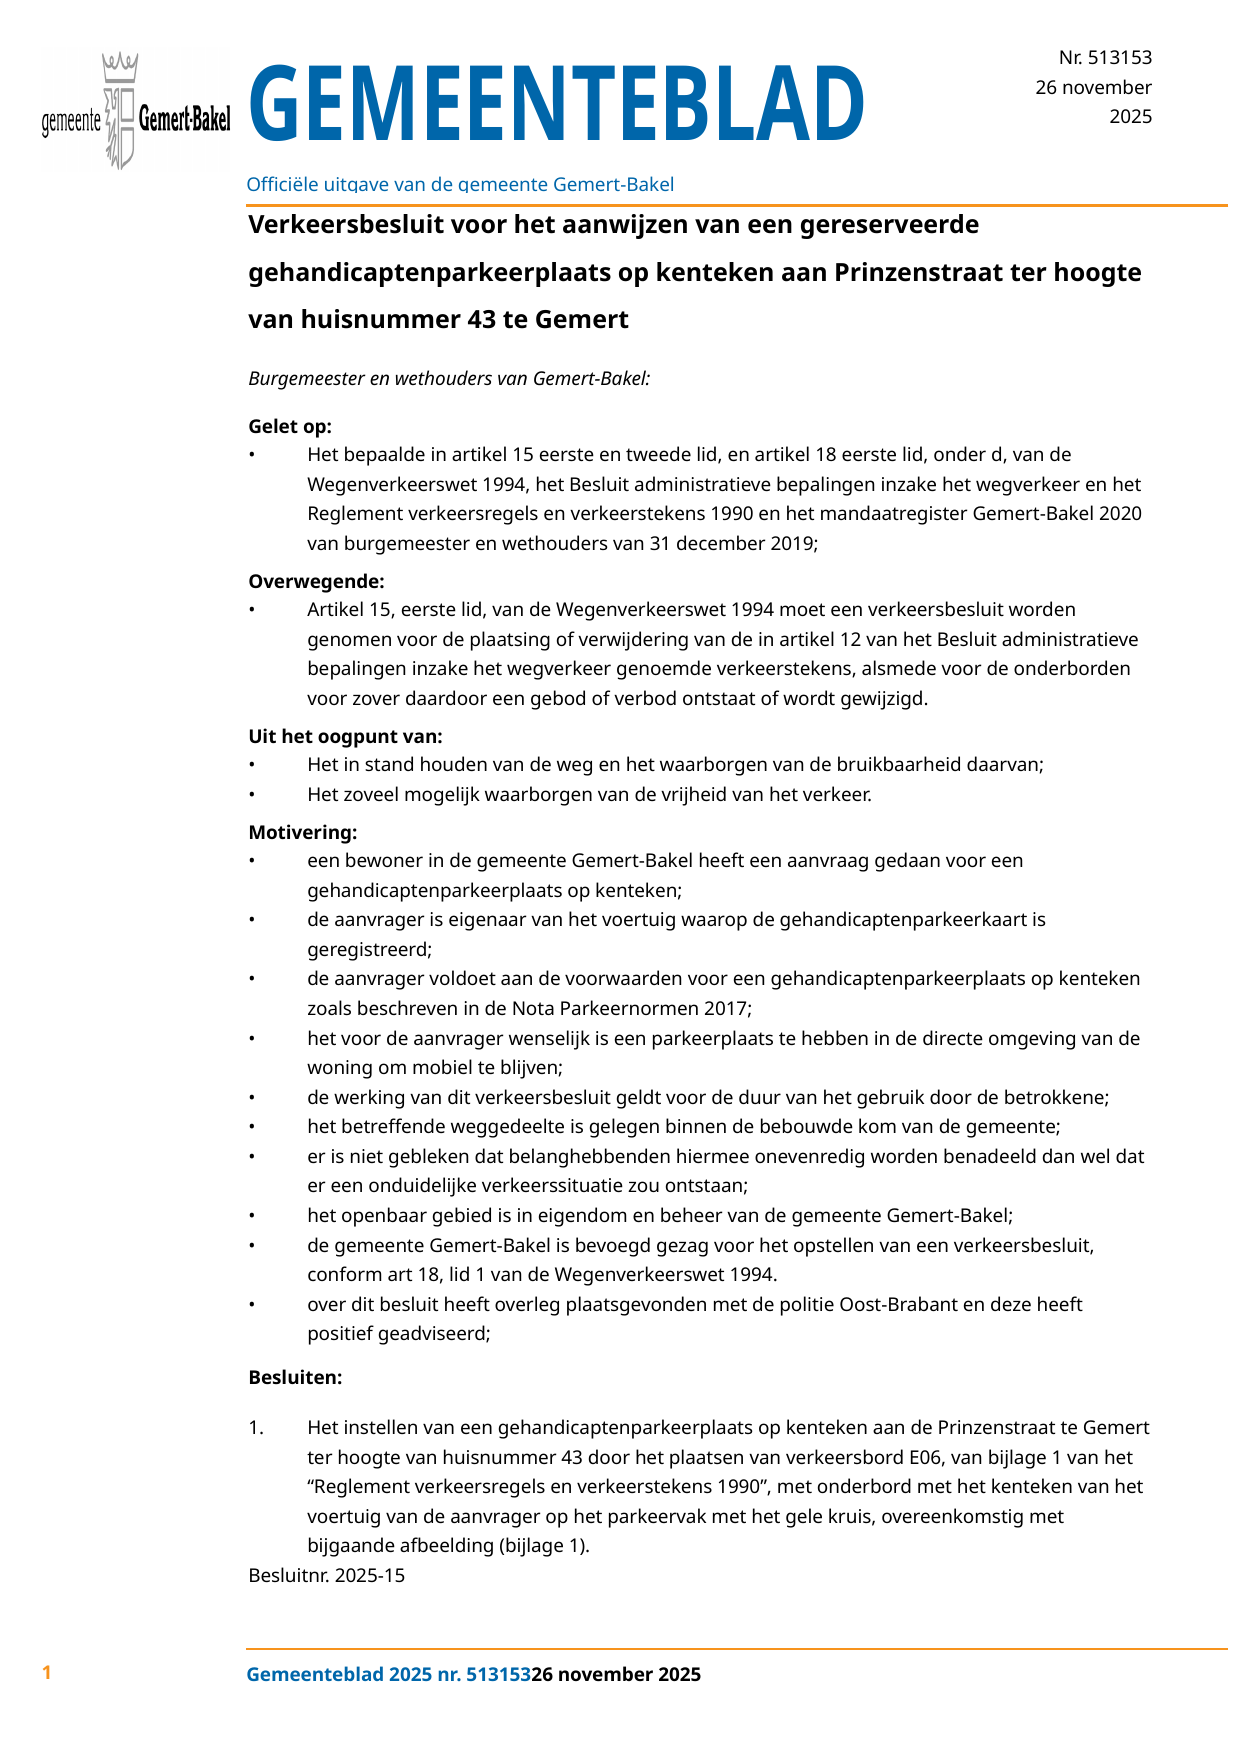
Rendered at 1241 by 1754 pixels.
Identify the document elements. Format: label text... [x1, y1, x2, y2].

text Burgemeester en wethouders van Gemert-Bakel: [248, 366, 1152, 391]
list de aanvrager voldoet aan de voorwaarden voor een gehandicaptenparkeerplaats op kenteken zoals beschreven in de Nota Parkeernormen 2017; [248, 966, 1152, 1021]
text Overwegende: [248, 568, 1152, 594]
list Het instellen van een gehandicaptenparkeerplaats op kenteken aan de Prinzenstraat te Gemert ter hoogte van huisnummer 43 door het plaatsen van verkeersbord E06, van bijlage 1 van het “Reglement verkeersregels en verkeerstekens 1990”, met onderbord met het kenteken van het voertuig van de aanvrager op het parkeervak met het gele kruis, overeenkomstig met bijgaande afbeelding (bijlage 1). [248, 1414, 1152, 1558]
text Besluitnr. 2025-15 [248, 1562, 1152, 1588]
list over dit besluit heeft overleg plaatsgevonden met de politie Oost-Brabant en deze heeft positief geadviseerd; [248, 1291, 1152, 1346]
list er is niet gebleken dat belanghebbenden hiermee onevenredig worden benadeeld dan wel dat er een onduidelijke verkeerssituatie zou ontstaan; [248, 1143, 1152, 1198]
text Motivering: [248, 819, 1152, 845]
list de gemeente Gemert-Bakel is bevoegd gezag voor het opstellen van een verkeersbesluit, conform art 18, lid 1 van de Wegenverkeerswet 1994. [248, 1232, 1152, 1287]
text Gelet op: [248, 413, 1152, 439]
text Uit het oogpunt van: [248, 723, 1152, 749]
list de aanvrager is eigenaar van het voertuig waarop de gehandicaptenparkeerkaart is geregistreerd; [248, 906, 1152, 962]
list het openbaar gebied is in eigendom en beheer van de gemeente Gemert-Bakel; [248, 1202, 1152, 1228]
text Besluiten: [248, 1364, 1152, 1389]
list de werking van dit verkeersbesluit geldt voor de duur van het gebruik door de betrokkene; [248, 1084, 1152, 1110]
list Het in stand houden van de weg en het waarborgen van de bruikbaarheid daarvan; [248, 751, 1152, 777]
text Verkeersbesluit voor het aanwijzen van een gereserveerde gehandicaptenparkeerplaats op kenteken aan Prinzenstraat ter hoogte van huisnummer 43 te Gemert [248, 207, 1152, 336]
list het voor de aanvrager wenselijk is een parkeerplaats te hebben in de directe omgeving van de woning om mobiel te blijven; [248, 1025, 1152, 1080]
list een bewoner in de gemeente Gemert-Bakel heeft een aanvraag gedaan voor een gehandicaptenparkeerplaats op kenteken; [248, 847, 1152, 903]
list Artikel 15, eerste lid, van de Wegenverkeerswet 1994 moet een verkeersbesluit worden genomen voor de plaatsing of verwijdering van de in artikel 12 van het Besluit administratieve bepalingen inzake het wegverkeer genoemde verkeerstekens, alsmede voor de onderborden voor zover daardoor een gebod of verbod ontstaat of wordt gewijzigd. [248, 596, 1152, 711]
list Het zoveel mogelijk waarborgen van de vrijheid van het verkeer. [248, 781, 1152, 807]
list Het bepaalde in artikel 15 eerste en tweede lid, en artikel 18 eerste lid, onder d, van de Wegenverkeerswet 1994, het Besluit administratieve bepalingen inzake het wegverkeer en het Reglement verkeersregels en verkeerstekens 1990 en het mandaatregister Gemert-Bakel 2020 van burgemeester en wethouders van 31 december 2019; [248, 441, 1152, 556]
list het betreffende weggedeelte is gelegen binnen de bebouwde kom van de gemeente; [248, 1113, 1152, 1139]
picture [41, 47, 231, 172]
